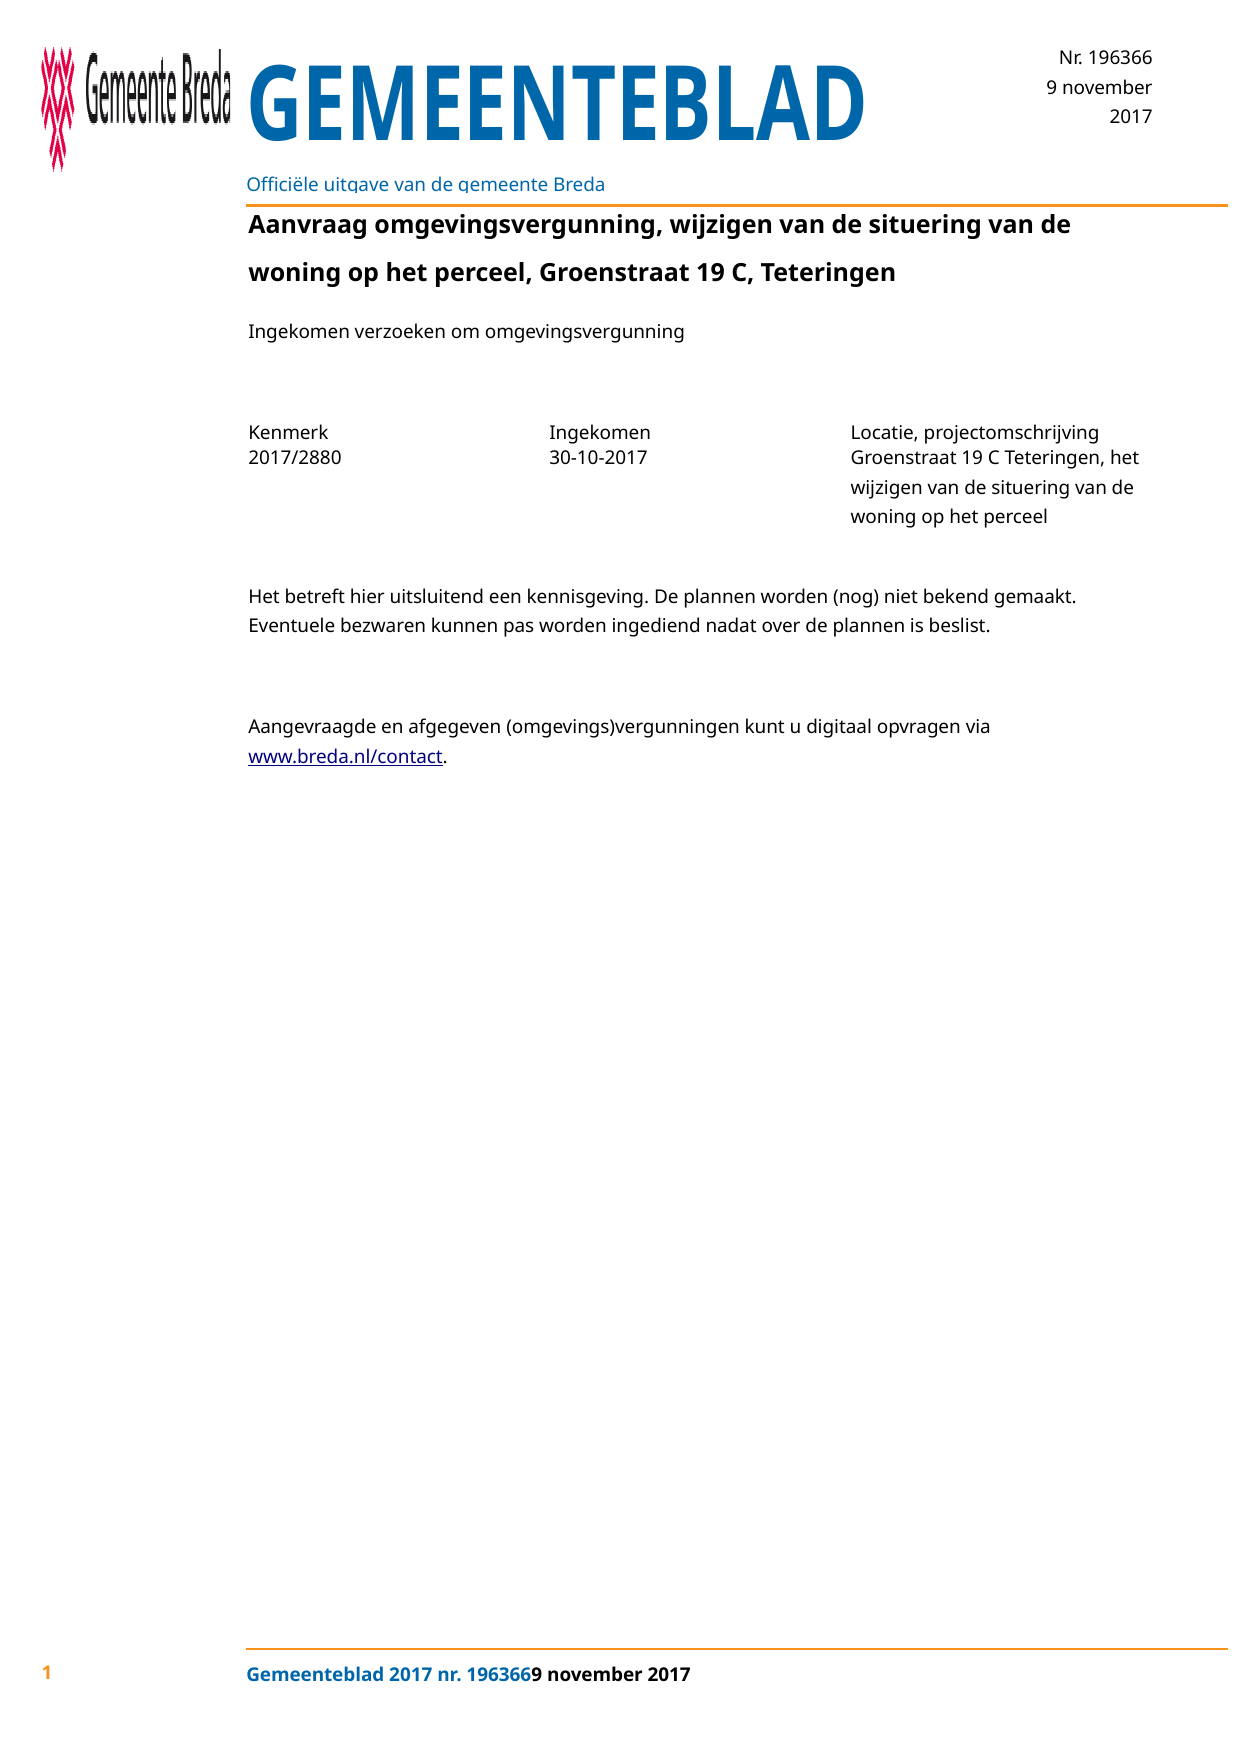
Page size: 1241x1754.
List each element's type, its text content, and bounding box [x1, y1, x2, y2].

text Aanvraag omgevingsvergunning, wijzigen van de situering van de woning op het perceel, Groenstraat 19 C, Teteringen [248, 207, 1152, 288]
table_header Kenmerk [248, 419, 549, 444]
picture [41, 47, 231, 172]
table_header Ingekomen [549, 419, 850, 444]
table_cell 30-10-2017 [549, 445, 850, 529]
table_cell 2017/2880 [248, 445, 549, 529]
text Ingekomen verzoeken om omgevingsvergunning [248, 318, 1152, 344]
text Het betreft hier uitsluitend een kennisgeving. De plannen worden (nog) niet bekend gemaakt. Eventuele bezwaren kunnen pas worden ingediend nadat over de plannen is beslist. [248, 583, 1152, 638]
table_cell Groenstraat 19 C Teteringen, het wijzigen van de situering van de woning op het perceel [850, 445, 1152, 529]
text Aangevraagde en afgegeven (omgevings)vergunningen kunt u digitaal opvragen via www.breda.nl/contact. [248, 713, 1152, 769]
table_header Locatie, projectomschrijving [850, 419, 1152, 444]
